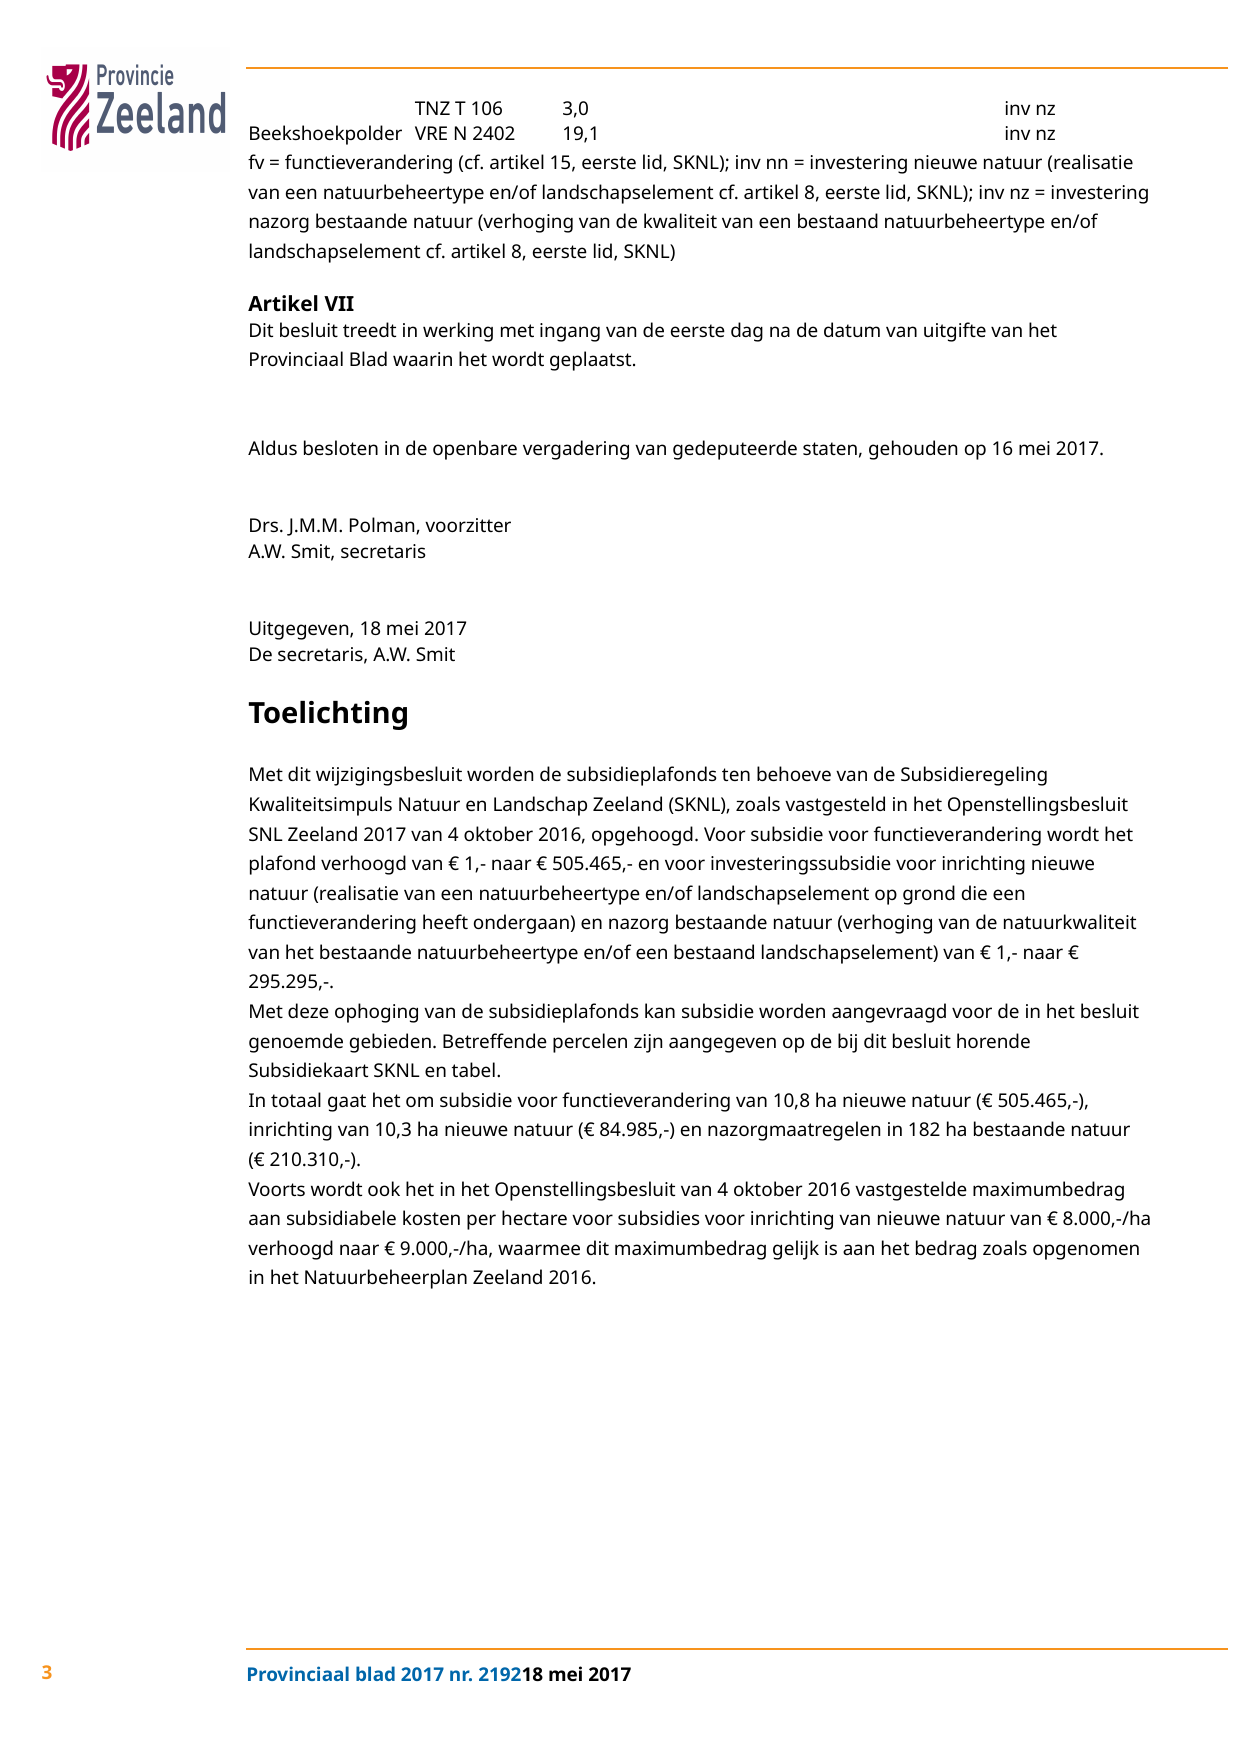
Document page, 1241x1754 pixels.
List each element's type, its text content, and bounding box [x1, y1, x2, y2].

table_cell 3,0 [562, 95, 709, 121]
text Met dit wijzigingsbesluit worden de subsidieplafonds ten behoeve van de Subsidieregeling Kwaliteitsimpuls Natuur en Landschap Zeeland (SKNL), zoals vastgesteld in het Openstellingsbesluit SNL Zeeland 2017 van 4 oktober 2016, opgehoogd. Voor subsidie voor functieverandering wordt het plafond verhoogd van € 1,- naar € 505.465,- en voor investeringssubsidie voor inrichting nieuwe natuur (realisatie van een natuurbeheertype en/of landschapselement op grond die een functieverandering heeft ondergaan) en nazorg bestaande natuur (verhoging van de natuurkwaliteit van het bestaande natuurbeheertype en/of een bestaand landschapselement) van € 1,- naar € 295.295,-. [248, 762, 1152, 994]
text In totaal gaat het om subsidie voor functieverandering van 10,8 ha nieuwe natuur (€ 505.465,-), inrichting van 10,3 ha nieuwe natuur (€ 84.985,-) en nazorgmaatregelen in 182 ha bestaande natuur (€ 210.310,-). [248, 1087, 1152, 1172]
text Artikel VII [248, 289, 1152, 317]
picture [41, 47, 231, 172]
table_cell inv nz [1004, 121, 1152, 146]
table_cell inv nz [1004, 95, 1152, 121]
table_cell [709, 95, 857, 121]
table_cell [857, 95, 1004, 121]
table_cell TNZ T 106 [415, 95, 562, 121]
text Voorts wordt ook het in het Openstellingsbesluit van 4 oktober 2016 vastgestelde maximumbedrag aan subsidiabele kosten per hectare voor subsidies voor inrichting van nieuwe natuur van € 8.000,-/ha verhoogd naar € 9.000,-/ha, waarmee dit maximumbedrag gelijk is aan het bedrag zoals opgenomen in het Natuurbeheerplan Zeeland 2016. [248, 1176, 1152, 1290]
table_cell Beekshoekpolder [248, 121, 414, 146]
text Dit besluit treedt in werking met ingang van de eerste dag na de datum van uitgifte van het Provinciaal Blad waarin het wordt geplaatst. [248, 317, 1152, 372]
text De secretaris, A.W. Smit [248, 641, 1152, 667]
table_cell [248, 95, 414, 121]
text Drs. J.M.M. Polman, voorzitter [248, 513, 1152, 538]
text Met deze ophoging van de subsidieplafonds kan subsidie worden aangevraagd voor de in het besluit genoemde gebieden. Betreffende percelen zijn aangegeven op de bij dit besluit horende Subsidiekaart SKNL en tabel. [248, 998, 1152, 1083]
text fv = functieverandering (cf. artikel 15, eerste lid, SKNL); inv nn = investering nieuwe natuur (realisatie van een natuurbeheertype en/of landschapselement cf. artikel 8, eerste lid, SKNL); inv nz = investering nazorg bestaande natuur (verhoging van de kwaliteit van een bestaand natuurbeheertype en/of landschapselement cf. artikel 8, eerste lid, SKNL) [248, 149, 1152, 264]
table_cell VRE N 2402 [415, 121, 562, 146]
text Aldus besloten in de openbare vergadering van gedeputeerde staten, gehouden op 16 mei 2017. [248, 435, 1152, 461]
text Uitgegeven, 18 mei 2017 [248, 616, 1152, 641]
text Toelichting [248, 693, 1152, 732]
text A.W. Smit, secretaris [248, 538, 1152, 564]
table_cell [709, 121, 857, 146]
table_cell 19,1 [562, 121, 709, 146]
table_cell [857, 121, 1004, 146]
